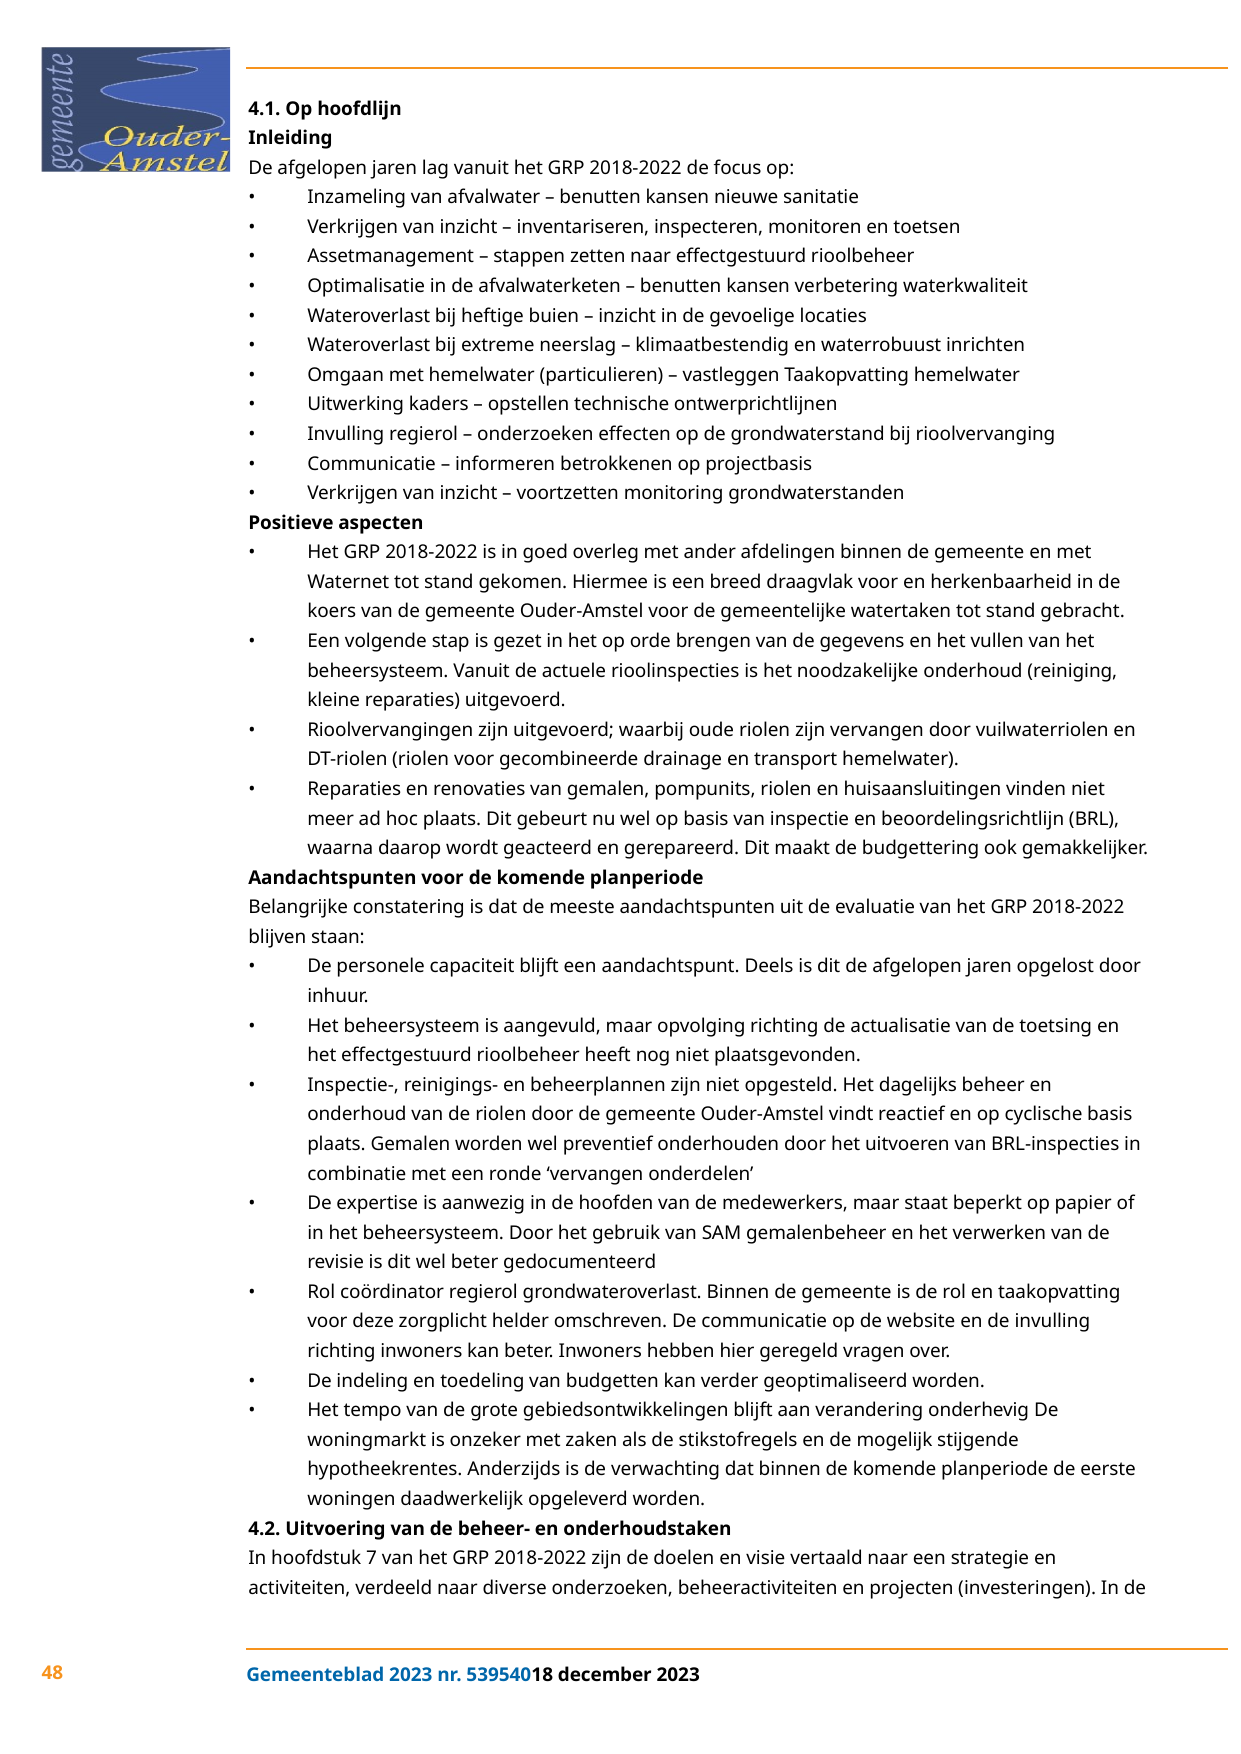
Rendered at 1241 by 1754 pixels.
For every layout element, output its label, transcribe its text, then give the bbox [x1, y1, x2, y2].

picture [41, 47, 231, 172]
list Invulling regierol – onderzoeken effecten op de grondwaterstand bij rioolvervanging [248, 420, 1152, 446]
text Aandachtspunten voor de komende planperiode [248, 864, 1152, 890]
text 4.2. Uitvoering van de beheer- en onderhoudstaken [248, 1515, 1152, 1541]
list Verkrijgen van inzicht – inventariseren, inspecteren, monitoren en toetsen [248, 213, 1152, 239]
text Belangrijke constatering is dat de meeste aandachtspunten uit de evaluatie van het GRP 2018-2022 blijven staan: [248, 893, 1152, 949]
list Het GRP 2018-2022 is in goed overleg met ander afdelingen binnen de gemeente en met Waternet tot stand gekomen. Hiermee is een breed draagvlak voor en herkenbaarheid in de koers van de gemeente Ouder-Amstel voor de gemeentelijke watertaken tot stand gebracht. [248, 538, 1152, 623]
list Een volgende stap is gezet in het op orde brengen van de gegevens en het vullen van het beheersysteem. Vanuit de actuele rioolinspecties is het noodzakelijke onderhoud (reiniging, kleine reparaties) uitgevoerd. [248, 627, 1152, 712]
text Positieve aspecten [248, 509, 1152, 535]
list Assetmanagement – stappen zetten naar effectgestuurd rioolbeheer [248, 243, 1152, 268]
text De afgelopen jaren lag vanuit het GRP 2018-2022 de focus op: [248, 154, 1152, 180]
list De indeling en toedeling van budgetten kan verder geoptimaliseerd worden. [248, 1367, 1152, 1393]
list Rioolvervangingen zijn uitgevoerd; waarbij oude riolen zijn vervangen door vuilwaterriolen en DT-riolen (riolen voor gecombineerde drainage en transport hemelwater). [248, 716, 1152, 771]
list Het beheersysteem is aangevuld, maar opvolging richting de actualisatie van de toetsing en het effectgestuurd rioolbeheer heeft nog niet plaatsgevonden. [248, 1012, 1152, 1067]
text 4.1. Op hoofdlijn [248, 95, 1152, 121]
text Inleiding [248, 124, 1152, 150]
list Reparaties en renovaties van gemalen, pompunits, riolen en huisaansluitingen vinden niet meer ad hoc plaats. Dit gebeurt nu wel op basis van inspectie en beoordelingsrichtlijn (BRL), waarna daarop wordt geacteerd en gerepareerd. Dit maakt de budgettering ook gemakkelijker. [248, 775, 1152, 860]
list Optimalisatie in de afvalwaterketen – benutten kansen verbetering waterkwaliteit [248, 272, 1152, 298]
list Uitwerking kaders – opstellen technische ontwerprichtlijnen [248, 391, 1152, 416]
list Omgaan met hemelwater (particulieren) – vastleggen Taakopvatting hemelwater [248, 361, 1152, 387]
list De personele capaciteit blijft een aandachtspunt. Deels is dit de afgelopen jaren opgelost door inhuur. [248, 953, 1152, 1008]
list Wateroverlast bij heftige buien – inzicht in de gevoelige locaties [248, 302, 1152, 328]
list Inspectie-, reinigings- en beheerplannen zijn niet opgesteld. Het dagelijks beheer en onderhoud van de riolen door de gemeente Ouder-Amstel vindt reactief en op cyclische basis plaats. Gemalen worden wel preventief onderhouden door het uitvoeren van BRL-inspecties in combinatie met een ronde ‘vervangen onderdelen’ [248, 1071, 1152, 1186]
list Communicatie – informeren betrokkenen op projectbasis [248, 450, 1152, 476]
list Inzameling van afvalwater – benutten kansen nieuwe sanitatie [248, 183, 1152, 209]
list Wateroverlast bij extreme neerslag – klimaatbestendig en waterrobuust inrichten [248, 331, 1152, 357]
list Het tempo van de grote gebiedsontwikkelingen blijft aan verandering onderhevig De woningmarkt is onzeker met zaken als de stikstofregels en de mogelijk stijgende hypotheekrentes. Anderzijds is de verwachting dat binnen de komende planperiode de eerste woningen daadwerkelijk opgeleverd worden. [248, 1396, 1152, 1511]
list Rol coördinator regierol grondwateroverlast. Binnen de gemeente is de rol en taakopvatting voor deze zorgplicht helder omschreven. De communicatie op de website en de invulling richting inwoners kan beter. Inwoners hebben hier geregeld vragen over. [248, 1278, 1152, 1363]
text In hoofdstuk 7 van het GRP 2018-2022 zijn de doelen en visie vertaald naar een strategie en activiteiten, verdeeld naar diverse onderzoeken, beheeractiviteiten en projecten (investeringen). In de [248, 1544, 1152, 1600]
list Verkrijgen van inzicht – voortzetten monitoring grondwaterstanden [248, 479, 1152, 505]
list De expertise is aanwezig in de hoofden van de medewerkers, maar staat beperkt op papier of in het beheersysteem. Door het gebruik van SAM gemalenbeheer en het verwerken van de revisie is dit wel beter gedocumenteerd [248, 1189, 1152, 1274]
